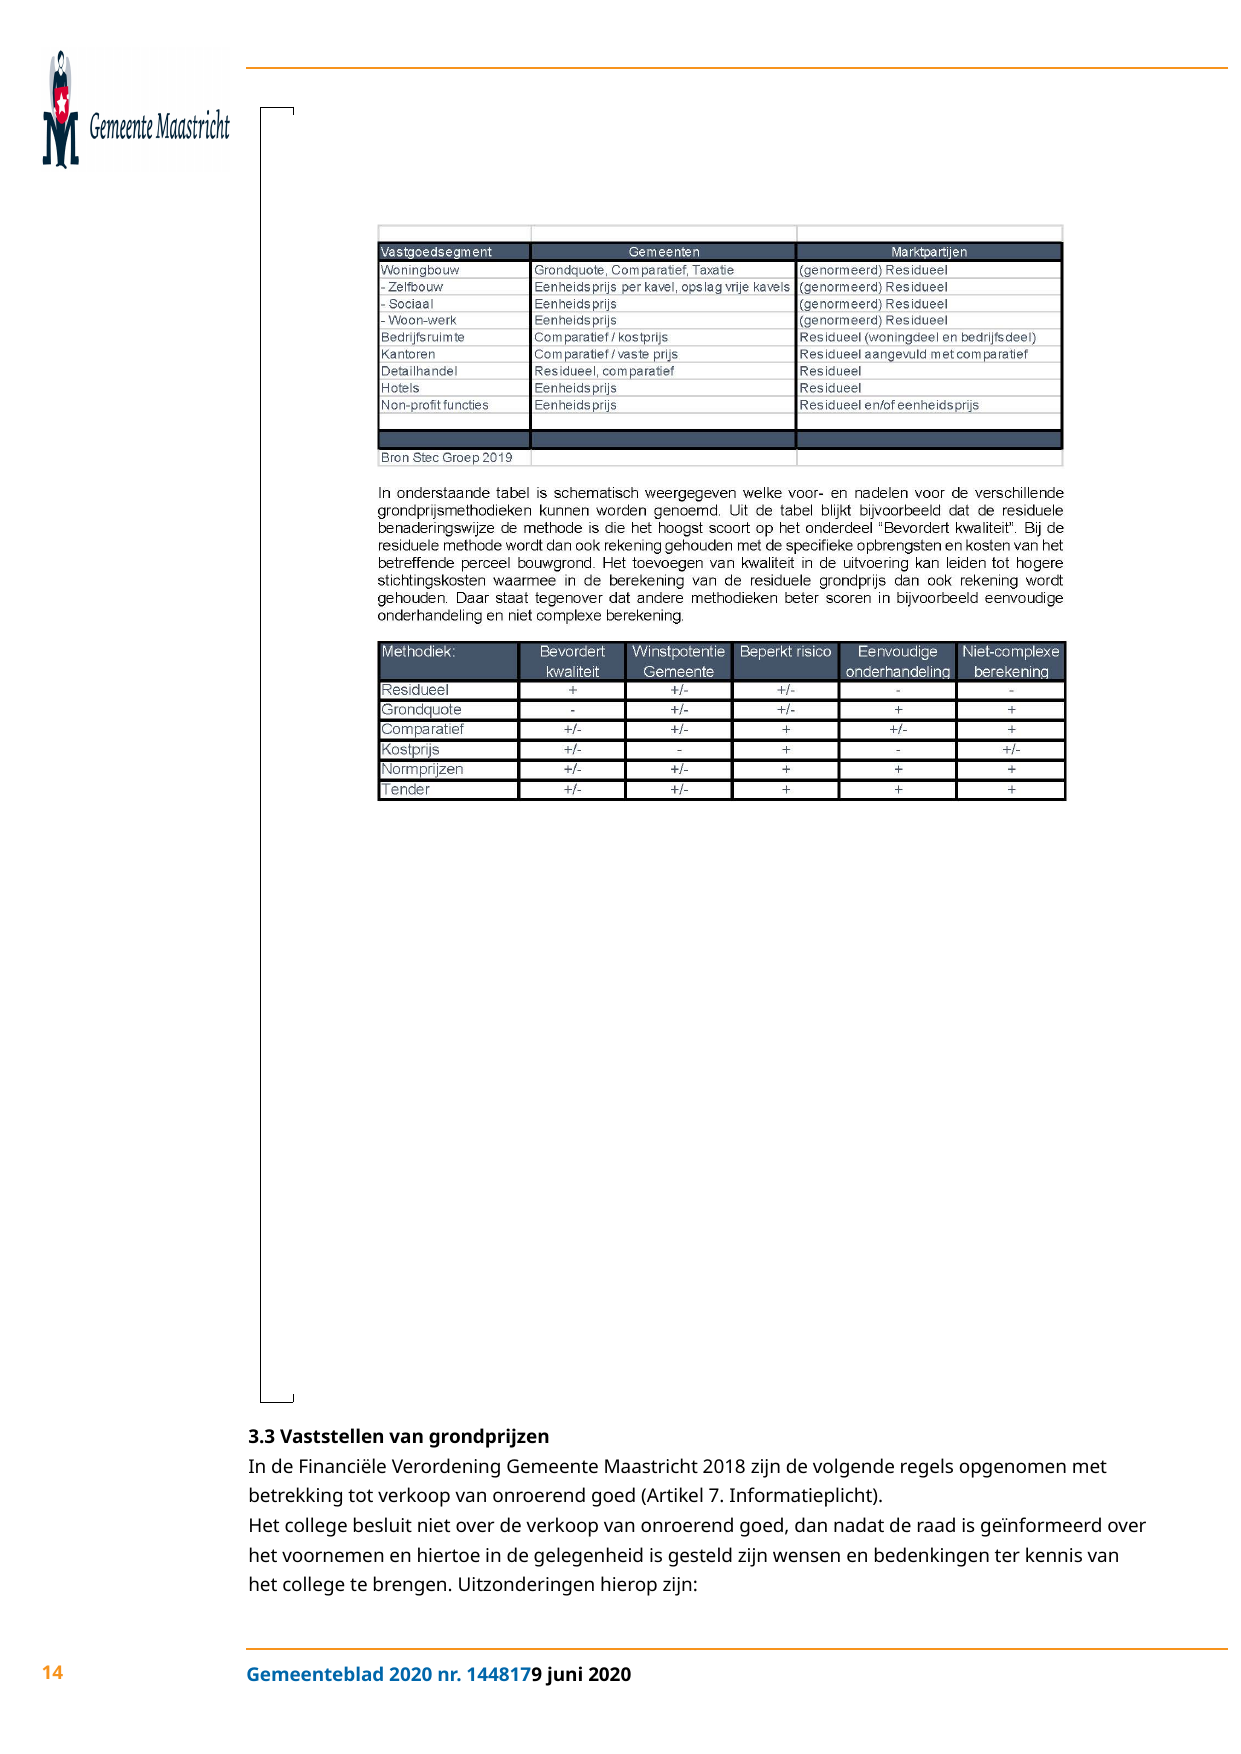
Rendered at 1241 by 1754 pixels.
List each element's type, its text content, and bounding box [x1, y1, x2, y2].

text In de Financiële Verordening Gemeente Maastricht 2018 zijn de volgende regels opgenomen met betrekking tot verkoop van onroerend goed (Artikel 7. Informatieplicht). [248, 1453, 1152, 1508]
text 3.3 Vaststellen van grondprijzen [248, 1423, 1152, 1449]
text Het college besluit niet over de verkoop van onroerend goed, dan nadat de raad is geïnformeerd over het voornemen en hiertoe in de gelegenheid is gesteld zijn wensen en bedenkingen ter kennis van het college te brengen. Uitzonderingen hierop zijn: [248, 1512, 1152, 1597]
picture [41, 47, 231, 172]
picture [268, 115, 1173, 1394]
